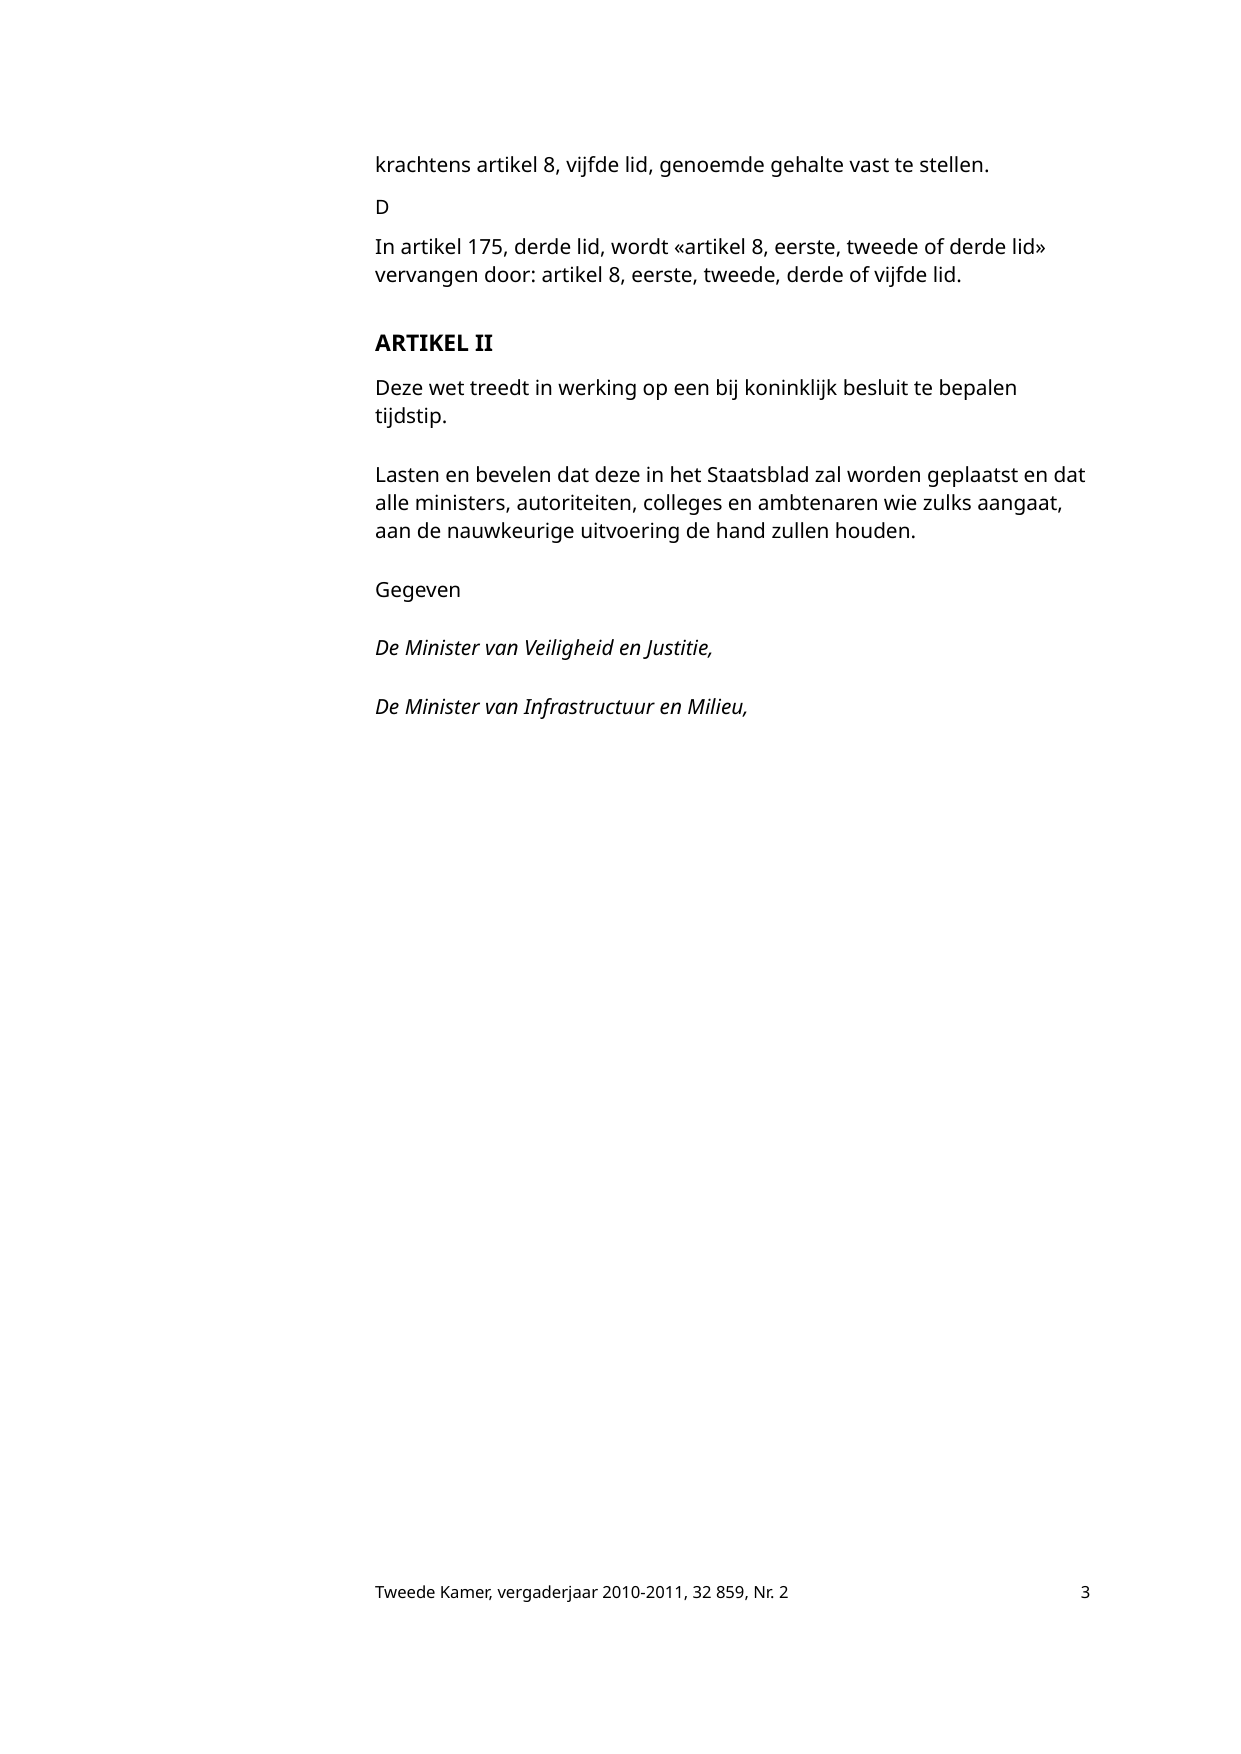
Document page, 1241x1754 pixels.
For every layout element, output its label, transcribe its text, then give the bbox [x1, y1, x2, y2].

text In artikel 175, derde lid, wordt «artikel 8, eerste, tweede of derde lid» vervangen door: artikel 8, eerste, tweede, derde of vijfde lid. [375, 232, 1090, 289]
text De Minister van Veiligheid en Justitie, [375, 633, 1090, 662]
text De Minister van Infrastructuur en Milieu, [375, 692, 1090, 720]
text D [375, 193, 1090, 220]
subtitle ARTIKEL II [375, 327, 1090, 358]
text Deze wet treedt in werking op een bij koninklijk besluit te bepalen tijdstip. [375, 373, 1090, 430]
text Gegeven [375, 575, 1090, 603]
text Lasten en bevelen dat deze in het Staatsblad zal worden geplaatst en dat alle ministers, autoriteiten, colleges en ambtenaren wie zulks aangaat, aan de nauwkeurige uitvoering de hand zullen houden. [375, 460, 1090, 545]
text krachtens artikel 8, vijfde lid, genoemde gehalte vast te stellen. [375, 150, 1090, 178]
